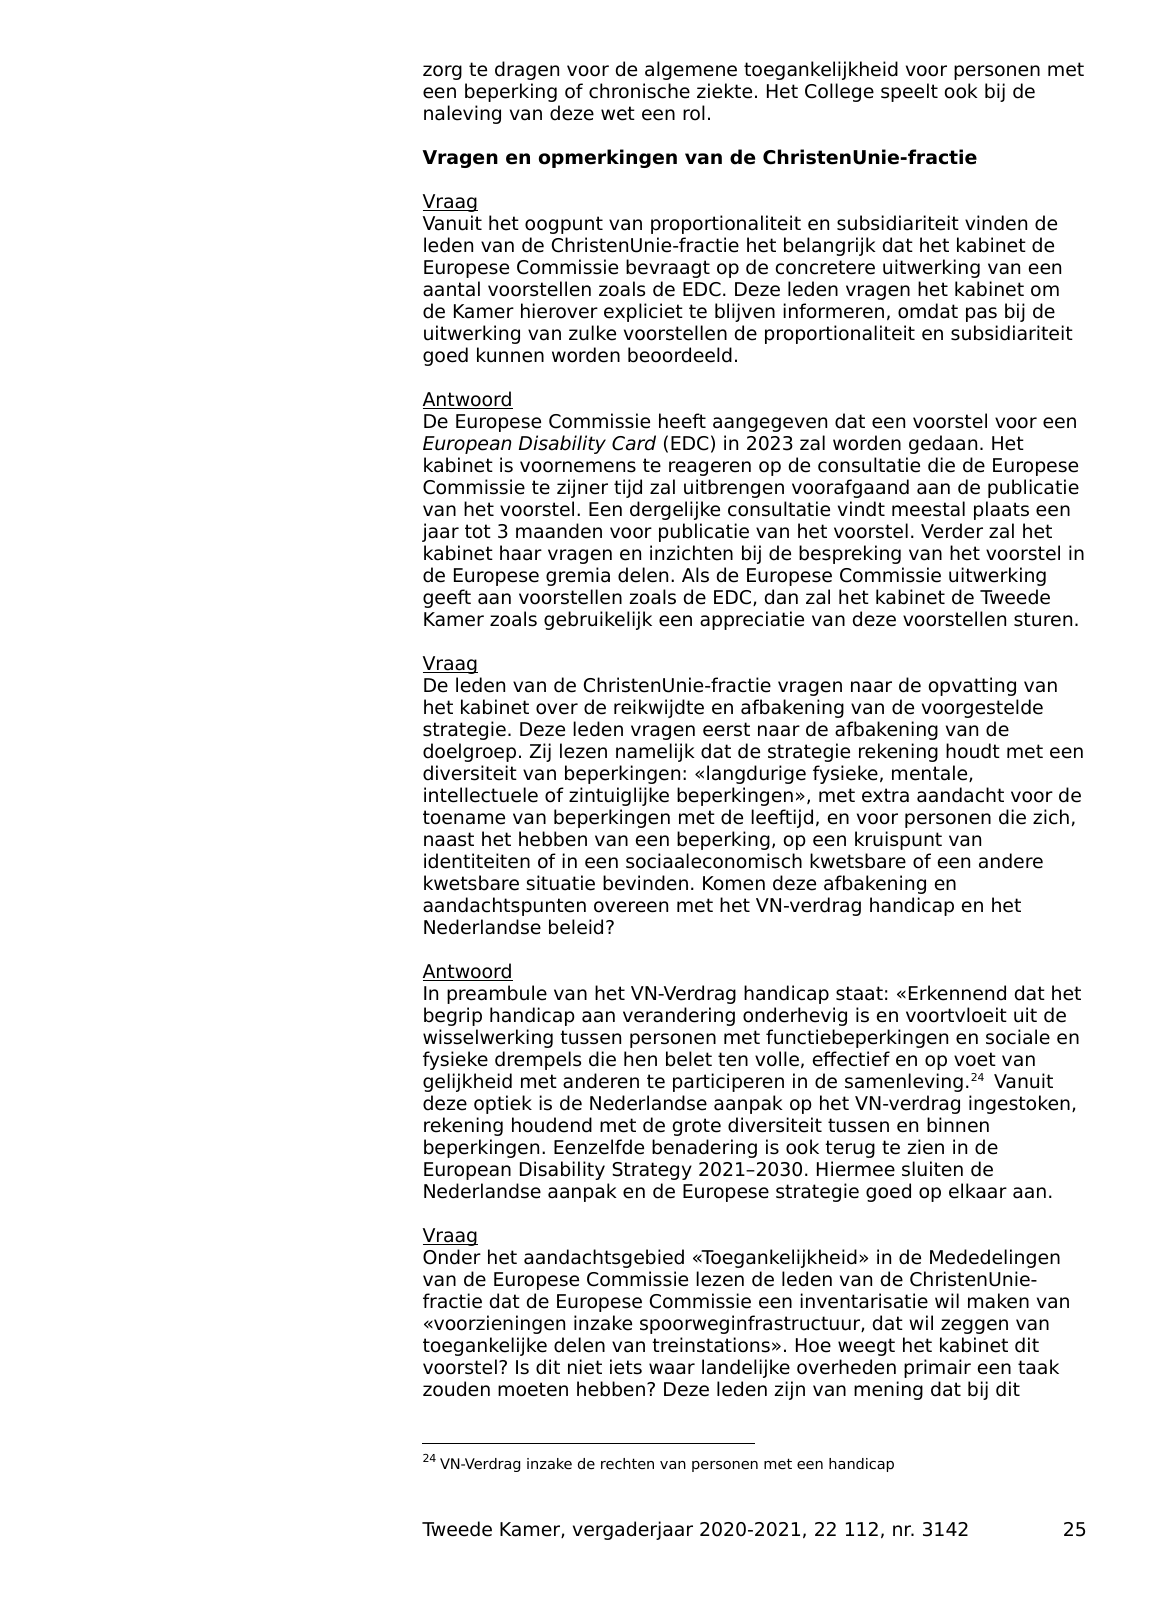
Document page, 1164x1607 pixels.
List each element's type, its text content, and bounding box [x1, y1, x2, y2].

subtitle Vragen en opmerkingen van de ChristenUnie-fractie [422, 147, 1087, 169]
text Onder het aandachtsgebied «Toegankelijkheid» in de Mededelingen van de Europese Commissie lezen de leden van de ChristenUnie-fractie dat de Europese Commissie een inventarisatie wil maken van «voorzieningen inzake spoorweginfrastructuur, dat wil zeggen van toegankelijke delen van treinstations». Hoe weegt het kabinet dit voorstel? Is dit niet iets waar landelijke overheden primair een taak zouden moeten hebben? Deze leden zijn van mening dat bij dit [422, 1247, 1087, 1401]
text Antwoord [422, 961, 1087, 983]
text De leden van de ChristenUnie-fractie vragen naar de opvatting van het kabinet over de reikwijdte en afbakening van de voorgestelde strategie. Deze leden vragen eerst naar de afbakening van de doelgroep. Zij lezen namelijk dat de strategie rekening houdt met een diversiteit van beperkingen: «langdurige fysieke, mentale, intellectuele of zintuiglijke beperkingen», met extra aandacht voor de toename van beperkingen met de leeftijd, en voor personen die zich, naast het hebben van een beperking, op een kruispunt van identiteiten of in een sociaaleconomisch kwetsbare of een andere kwetsbare situatie bevinden. Komen deze afbakening en aandachtspunten overeen met het VN-verdrag handicap en het Nederlandse beleid? [422, 675, 1087, 939]
text Vanuit het oogpunt van proportionaliteit en subsidiariteit vinden de leden van de ChristenUnie-fractie het belangrijk dat het kabinet de Europese Commissie bevraagt op de concretere uitwerking van een aantal voorstellen zoals de EDC. Deze leden vragen het kabinet om de Kamer hierover expliciet te blijven informeren, omdat pas bij de uitwerking van zulke voorstellen de proportionaliteit en subsidiariteit goed kunnen worden beoordeeld. [422, 213, 1087, 367]
text Vraag [422, 653, 1087, 675]
text In preambule van het VN-Verdrag handicap staat: «Erkennend dat het begrip handicap aan verandering onderhevig is en voortvloeit uit de wisselwerking tussen personen met functiebeperkingen en sociale en fysieke drempels die hen belet ten volle, effectief en op voet van gelijkheid met anderen te participeren in de samenleving. Vanuit deze optiek is de Nederlandse aanpak op het VN-verdrag ingestoken, rekening houdend met de grote diversiteit tussen en binnen beperkingen. Eenzelfde benadering is ook terug te zien in de European Disability Strategy 2021–2030. Hiermee sluiten de Nederlandse aanpak en de Europese strategie goed op elkaar aan. [422, 983, 1087, 1203]
text Vraag [422, 191, 1087, 213]
text zorg te dragen voor de algemene toegankelijkheid voor personen met een beperking of chronische ziekte. Het College speelt ook bij de naleving van deze wet een rol. [422, 59, 1087, 125]
text Vraag [422, 1225, 1087, 1247]
text Antwoord [422, 389, 1087, 411]
text VN-Verdrag inzake de rechten van personen met een handicap [422, 1452, 1087, 1474]
text De Europese Commissie heeft aangegeven dat een voorstel voor een European Disability Card (EDC) in 2023 zal worden gedaan. Het kabinet is voornemens te reageren op de consultatie die de Europese Commissie te zijner tijd zal uitbrengen voorafgaand aan de publicatie van het voorstel. Een dergelijke consultatie vindt meestal plaats een jaar tot 3 maanden voor publicatie van het voorstel. Verder zal het kabinet haar vragen en inzichten bij de bespreking van het voorstel in de Europese gremia delen. Als de Europese Commissie uitwerking geeft aan voorstellen zoals de EDC, dan zal het kabinet de Tweede Kamer zoals gebruikelijk een appreciatie van deze voorstellen sturen. [422, 411, 1087, 631]
